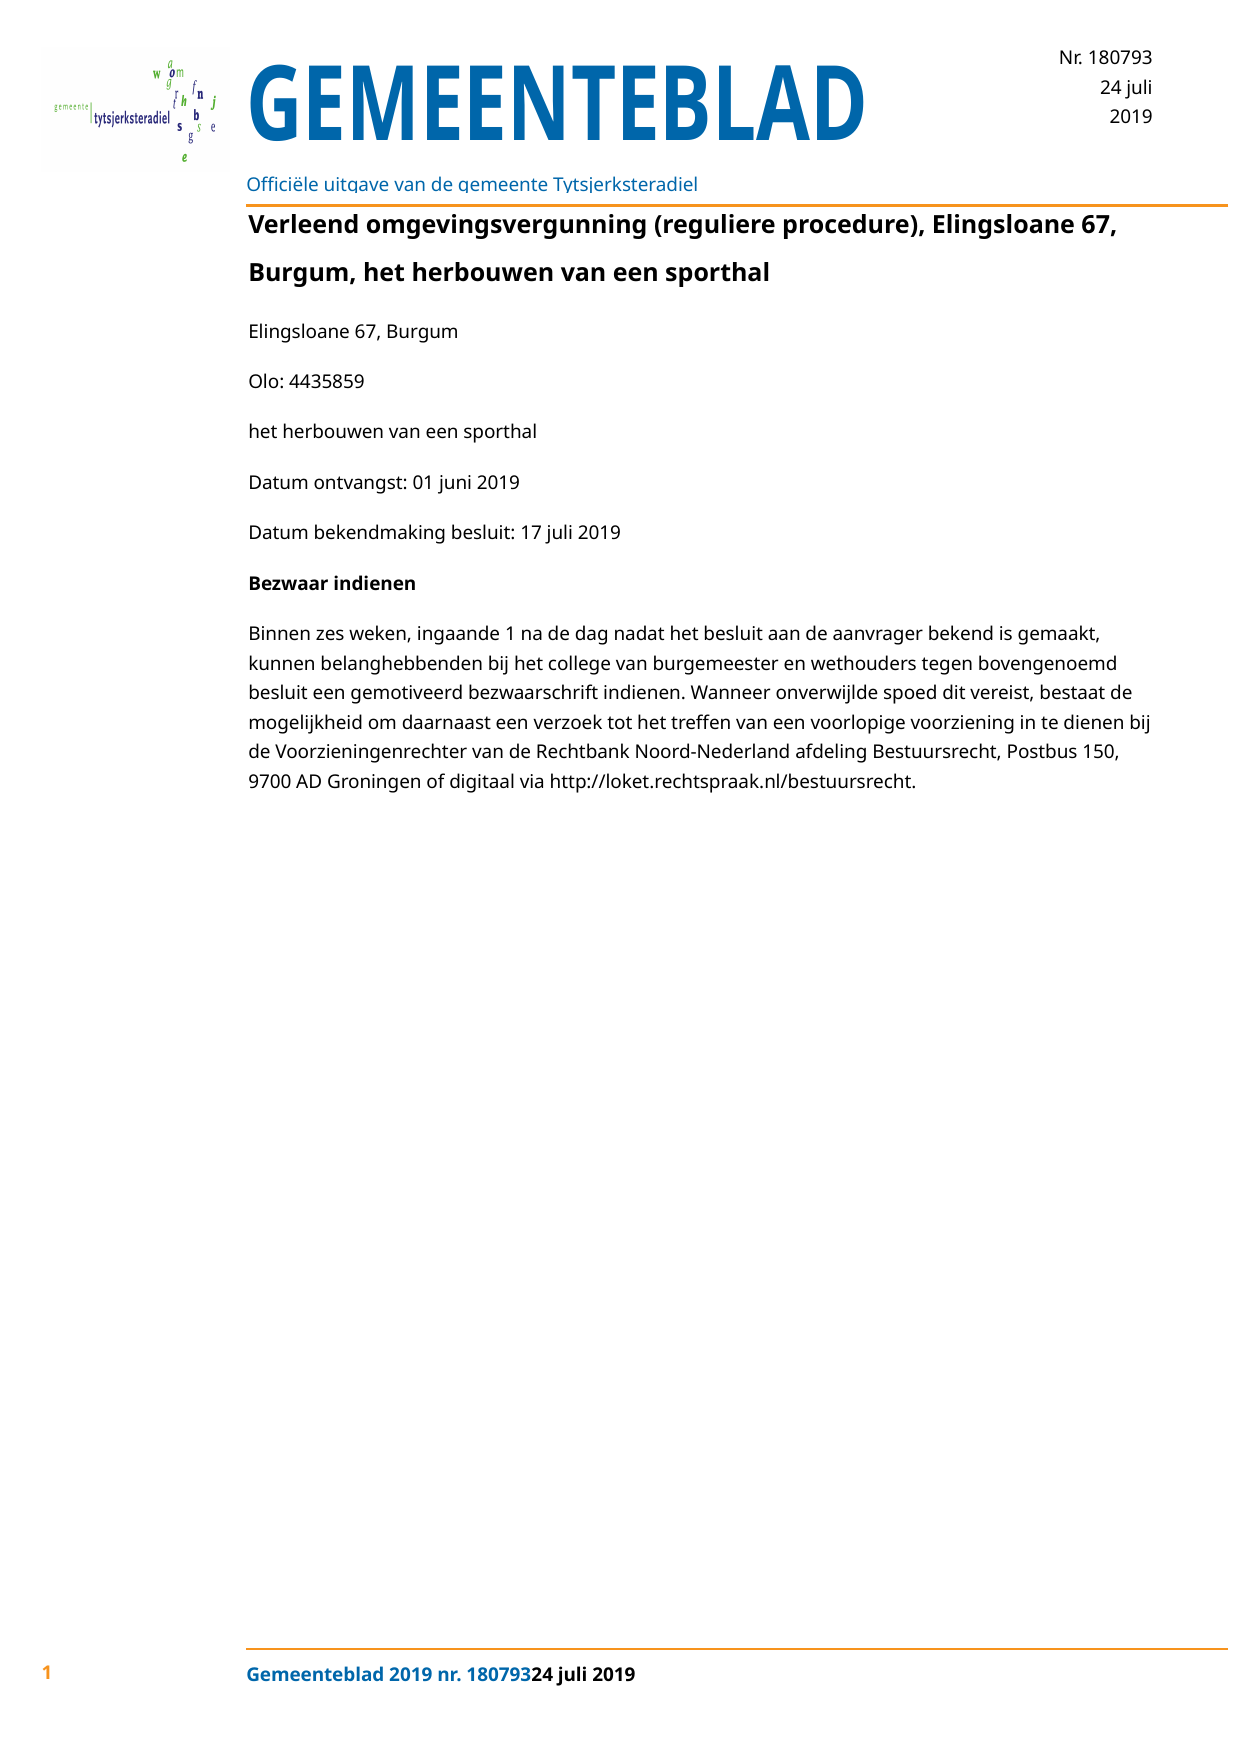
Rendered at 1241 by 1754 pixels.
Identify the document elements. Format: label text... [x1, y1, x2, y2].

text Olo: 4435859 [248, 368, 1152, 394]
text Elingsloane 67, Burgum [248, 318, 1152, 344]
text Verleend omgevingsvergunning (reguliere procedure), Elingsloane 67, Burgum, het herbouwen van een sporthal [248, 207, 1152, 288]
text Bezwaar indienen [248, 570, 1152, 596]
text Datum ontvangst: 01 juni 2019 [248, 469, 1152, 495]
text het herbouwen van een sporthal [248, 419, 1152, 444]
text Datum bekendmaking besluit: 17 juli 2019 [248, 519, 1152, 545]
picture [41, 47, 231, 172]
text Binnen zes weken, ingaande 1 na de dag nadat het besluit aan de aanvrager bekend is gemaakt, kunnen belanghebbenden bij het college van burgemeester en wethouders tegen bovengenoemd besluit een gemotiveerd bezwaarschrift indienen. Wanneer onverwijlde spoed dit vereist, bestaat de mogelijkheid om daarnaast een verzoek tot het treffen van een voorlopige voorziening in te dienen bij de Voorzieningenrechter van de Rechtbank Noord-Nederland afdeling Bestuursrecht, Postbus 150, 9700 AD Groningen of digitaal via http://loket.rechtspraak.nl/bestuursrecht. [248, 620, 1152, 794]
